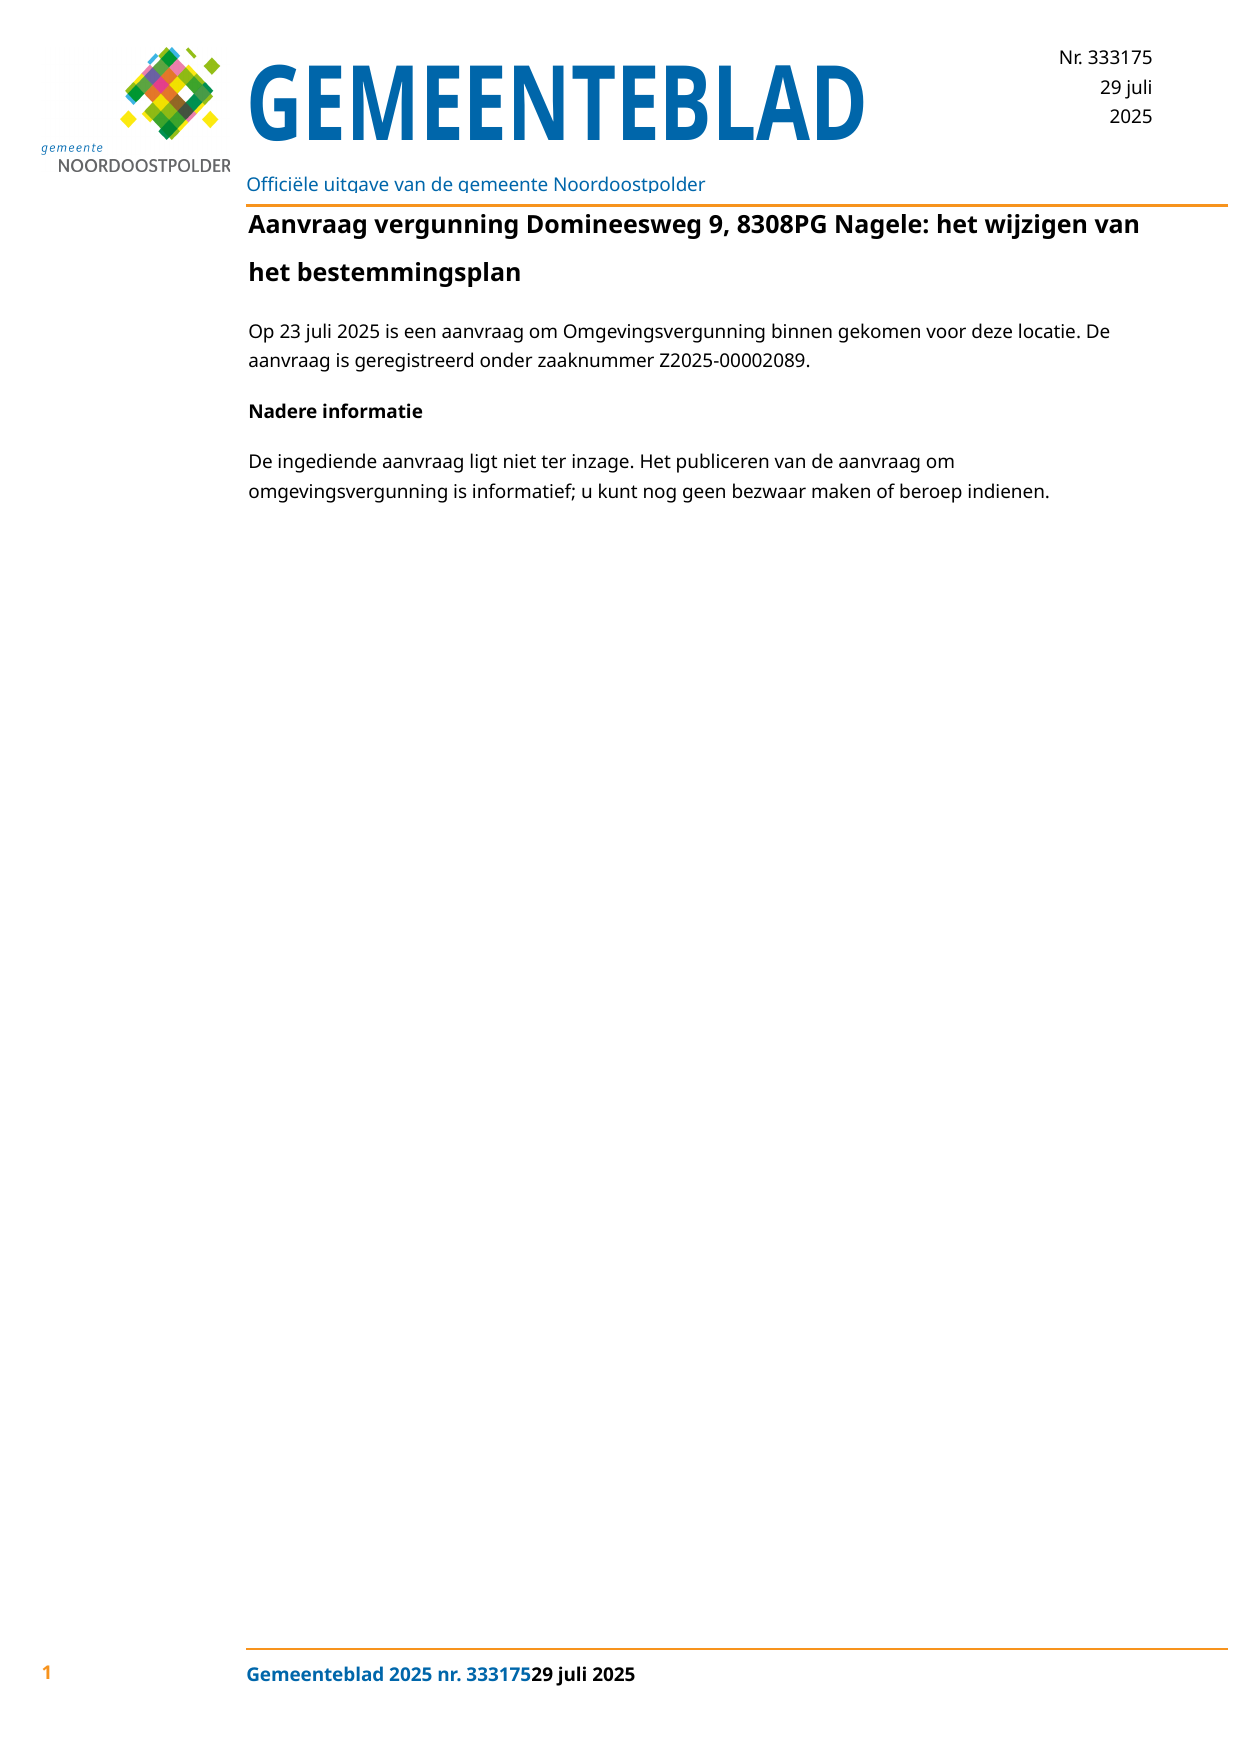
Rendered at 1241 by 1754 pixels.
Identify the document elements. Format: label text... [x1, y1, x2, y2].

picture [41, 47, 231, 172]
text Nadere informatie [248, 398, 1152, 424]
text Op 23 juli 2025 is een aanvraag om Omgevingsvergunning binnen gekomen voor deze locatie. De aanvraag is geregistreerd onder zaaknummer Z2025-00002089. [248, 318, 1152, 373]
text De ingediende aanvraag ligt niet ter inzage. Het publiceren van de aanvraag om omgevingsvergunning is informatief; u kunt nog geen bezwaar maken of beroep indienen. [248, 448, 1152, 504]
text Aanvraag vergunning Domineesweg 9, 8308PG Nagele: het wijzigen van het bestemmingsplan [248, 207, 1152, 288]
